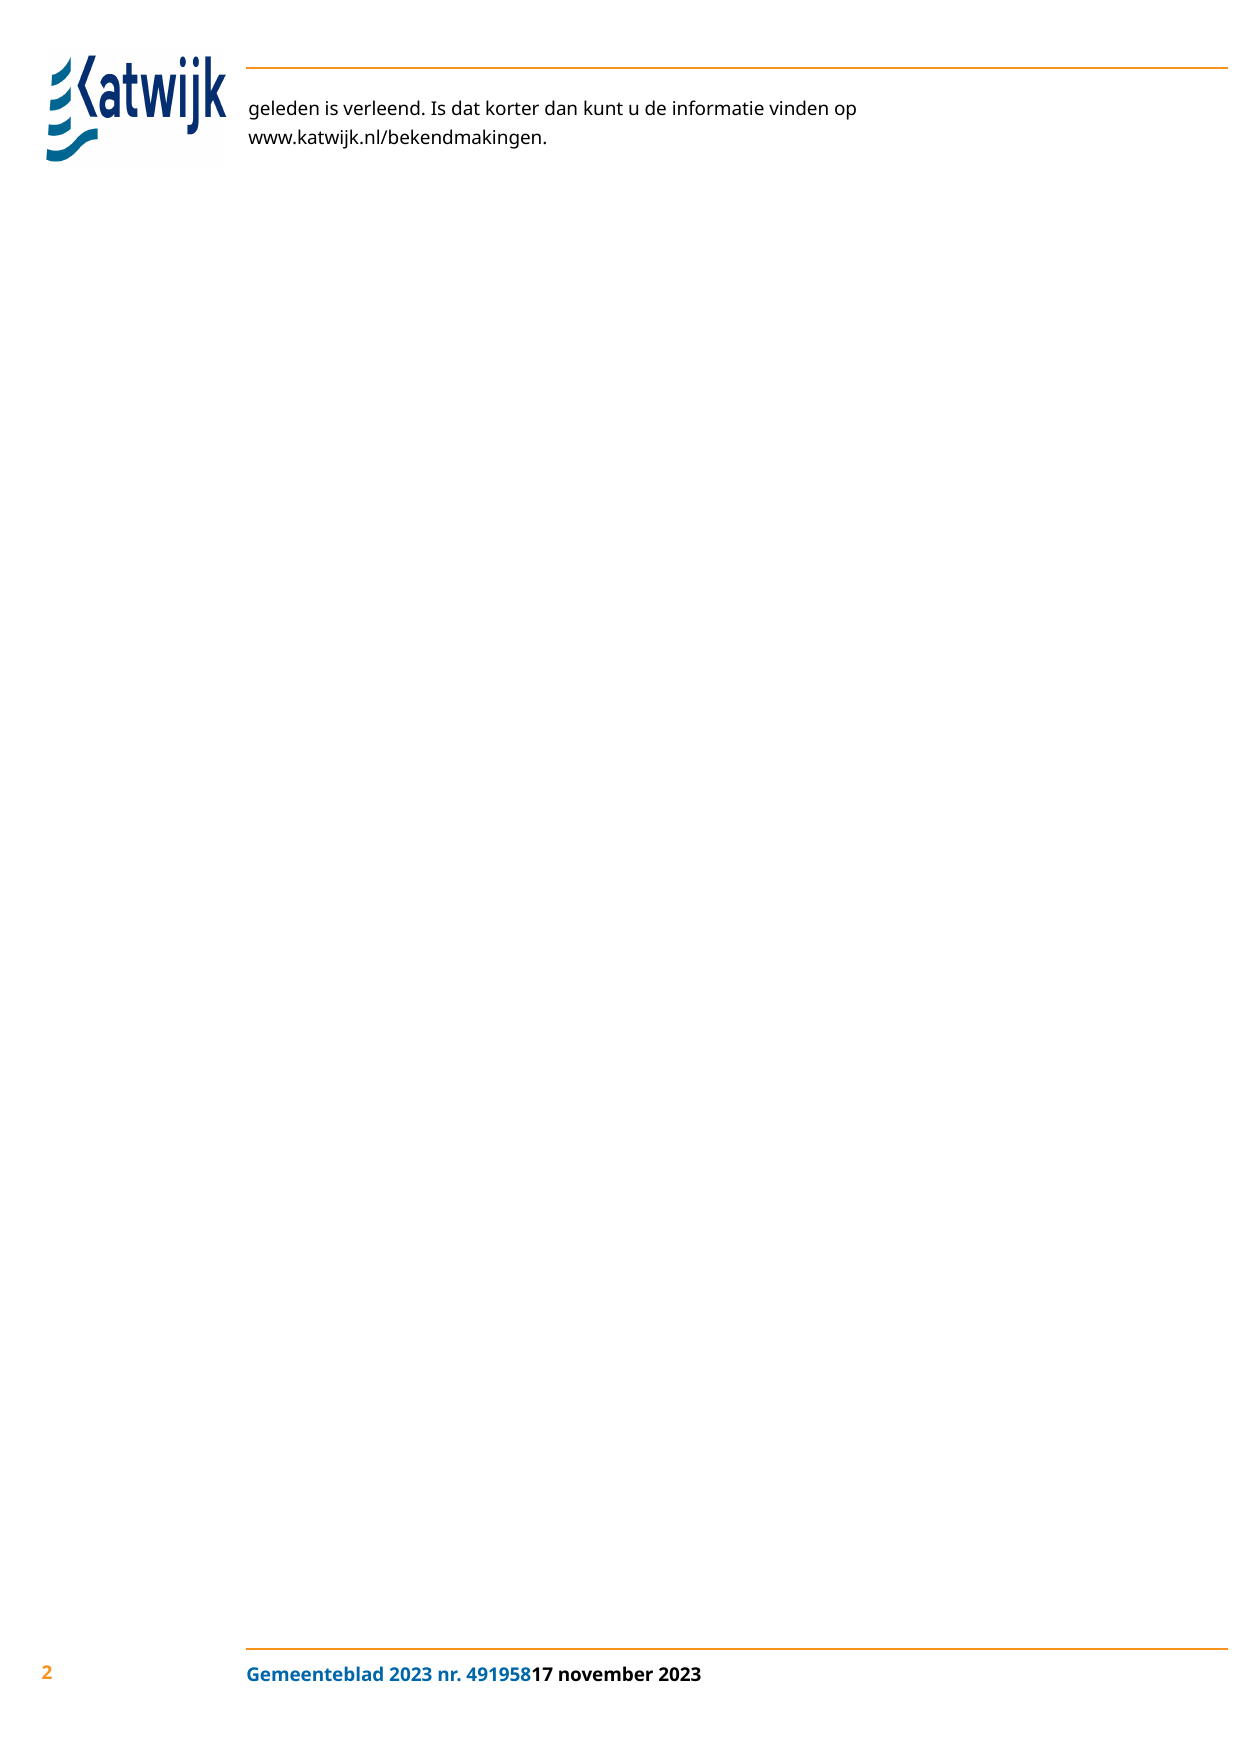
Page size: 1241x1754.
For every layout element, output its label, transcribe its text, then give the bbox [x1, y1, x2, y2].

picture [41, 47, 231, 172]
text geleden is verleend. Is dat korter dan kunt u de informatie vinden op www.katwijk.nl/bekendmakingen. [248, 95, 1152, 150]
